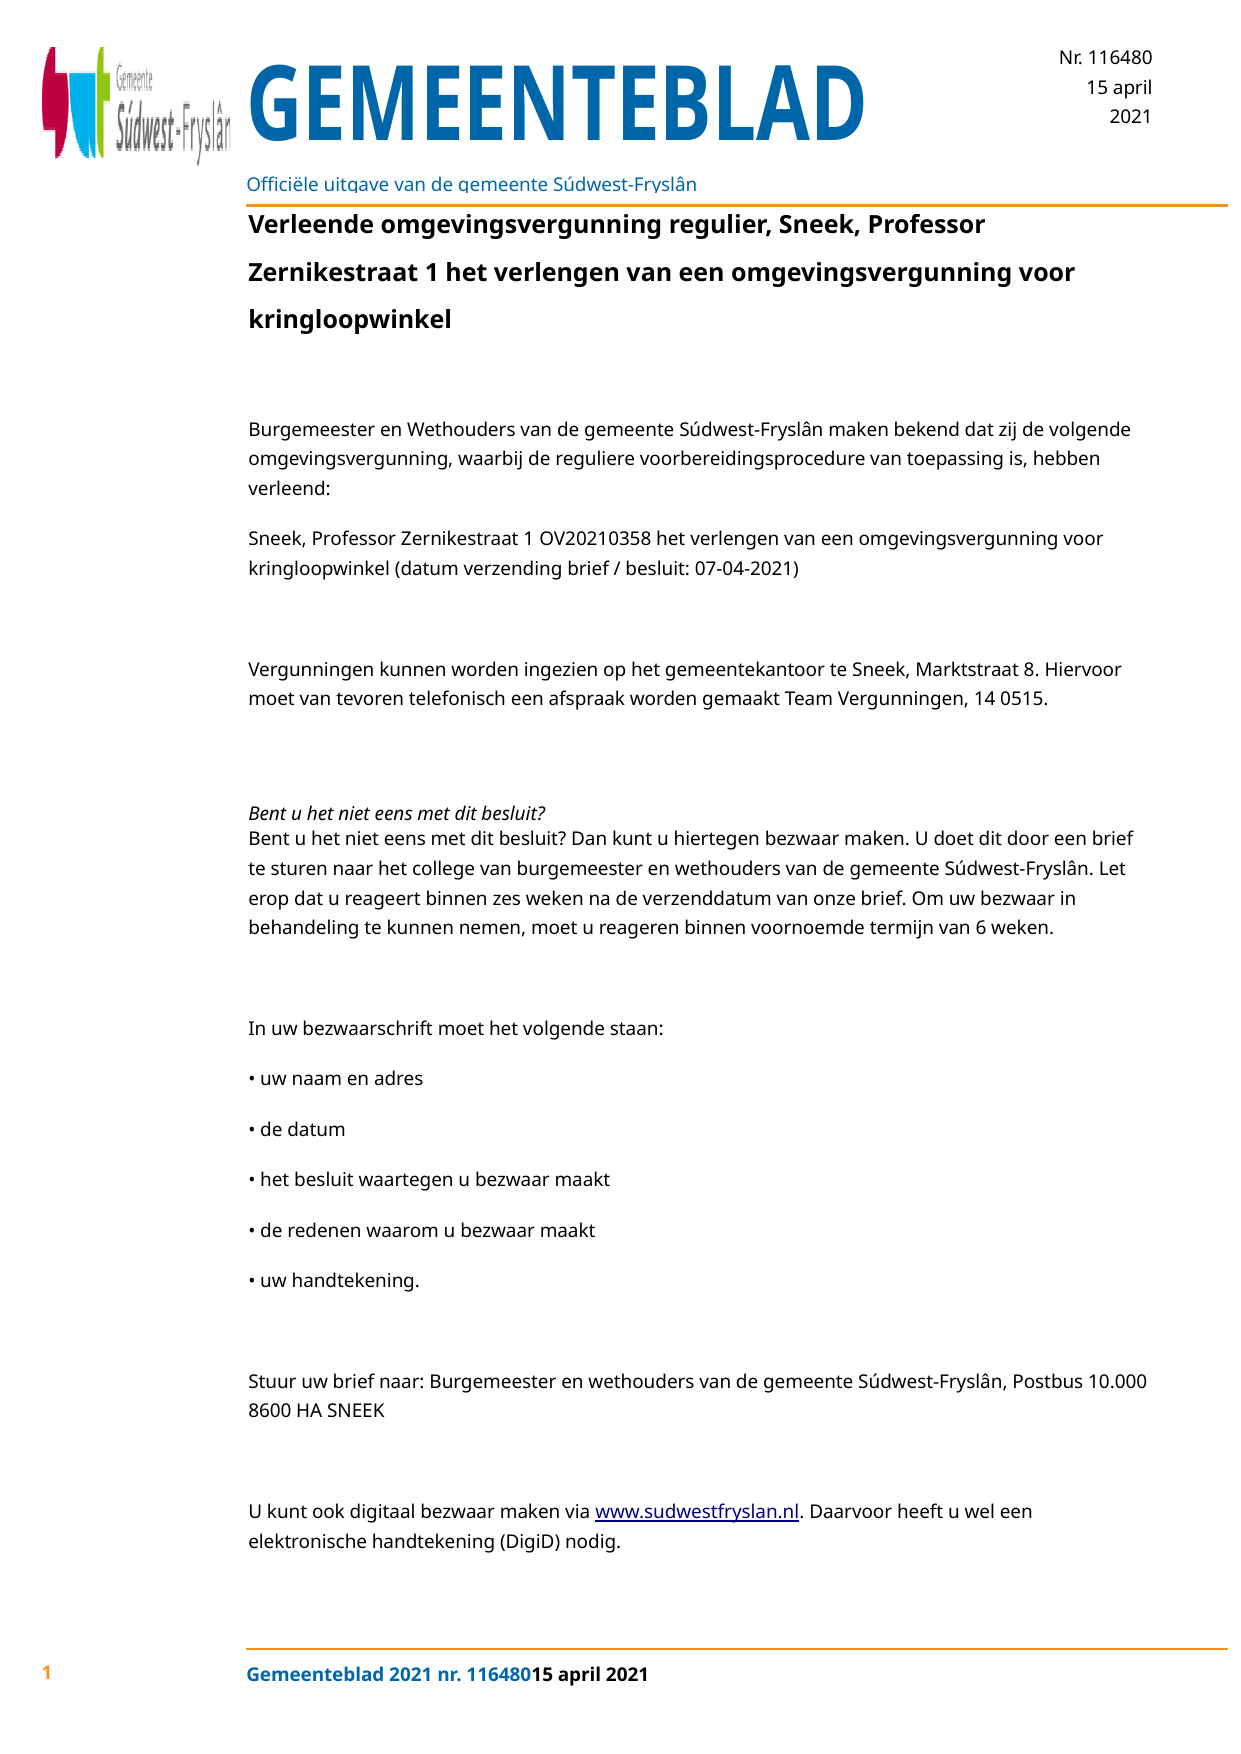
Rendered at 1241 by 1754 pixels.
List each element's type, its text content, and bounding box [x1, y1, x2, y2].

text In uw bezwaarschrift moet het volgende staan: [248, 1015, 1152, 1041]
text Stuur uw brief naar: Burgemeester en wethouders van de gemeente Súdwest-Fryslân, Postbus 10.000 8600 HA SNEEK [248, 1368, 1152, 1423]
text Sneek, Professor Zernikestraat 1 OV20210358 het verlengen van een omgevingsvergunning voor kringloopwinkel (datum verzending brief / besluit: 07-04-2021) [248, 526, 1152, 581]
text Bent u het niet eens met dit besluit? Dan kunt u hiertegen bezwaar maken. U doet dit door een brief te sturen naar het college van burgemeester en wethouders van de gemeente Súdwest-Fryslân. Let erop dat u reageert binnen zes weken na de verzenddatum van onze brief. Om uw bezwaar in behandeling te kunnen nemen, moet u reageren binnen voornoemde termijn van 6 weken. [248, 826, 1152, 940]
text • uw handtekening. [248, 1267, 1152, 1293]
text • de redenen waarom u bezwaar maakt [248, 1217, 1152, 1243]
text Burgemeester en Wethouders van de gemeente Súdwest-Fryslân maken bekend dat zij de volgende omgevingsvergunning, waarbij de reguliere voorbereidingsprocedure van toepassing is, hebben verleend: [248, 416, 1152, 501]
text Verleende omgevingsvergunning regulier, Sneek, Professor Zernikestraat 1 het verlengen van een omgevingsvergunning voor kringloopwinkel [248, 207, 1152, 336]
text Bent u het niet eens met dit besluit? [248, 800, 1152, 826]
picture [41, 47, 231, 172]
text • uw naam en adres [248, 1066, 1152, 1091]
text Vergunningen kunnen worden ingezien op het gemeentekantoor te Sneek, Marktstraat 8. Hiervoor moet van tevoren telefonisch een afspraak worden gemaakt Team Vergunningen, 14 0515. [248, 656, 1152, 711]
text • het besluit waartegen u bezwaar maakt [248, 1166, 1152, 1192]
text • de datum [248, 1116, 1152, 1142]
text U kunt ook digitaal bezwaar maken via www.sudwestfryslan.nl. Daarvoor heeft u wel een elektronische handtekening (DigiD) nodig. [248, 1498, 1152, 1554]
